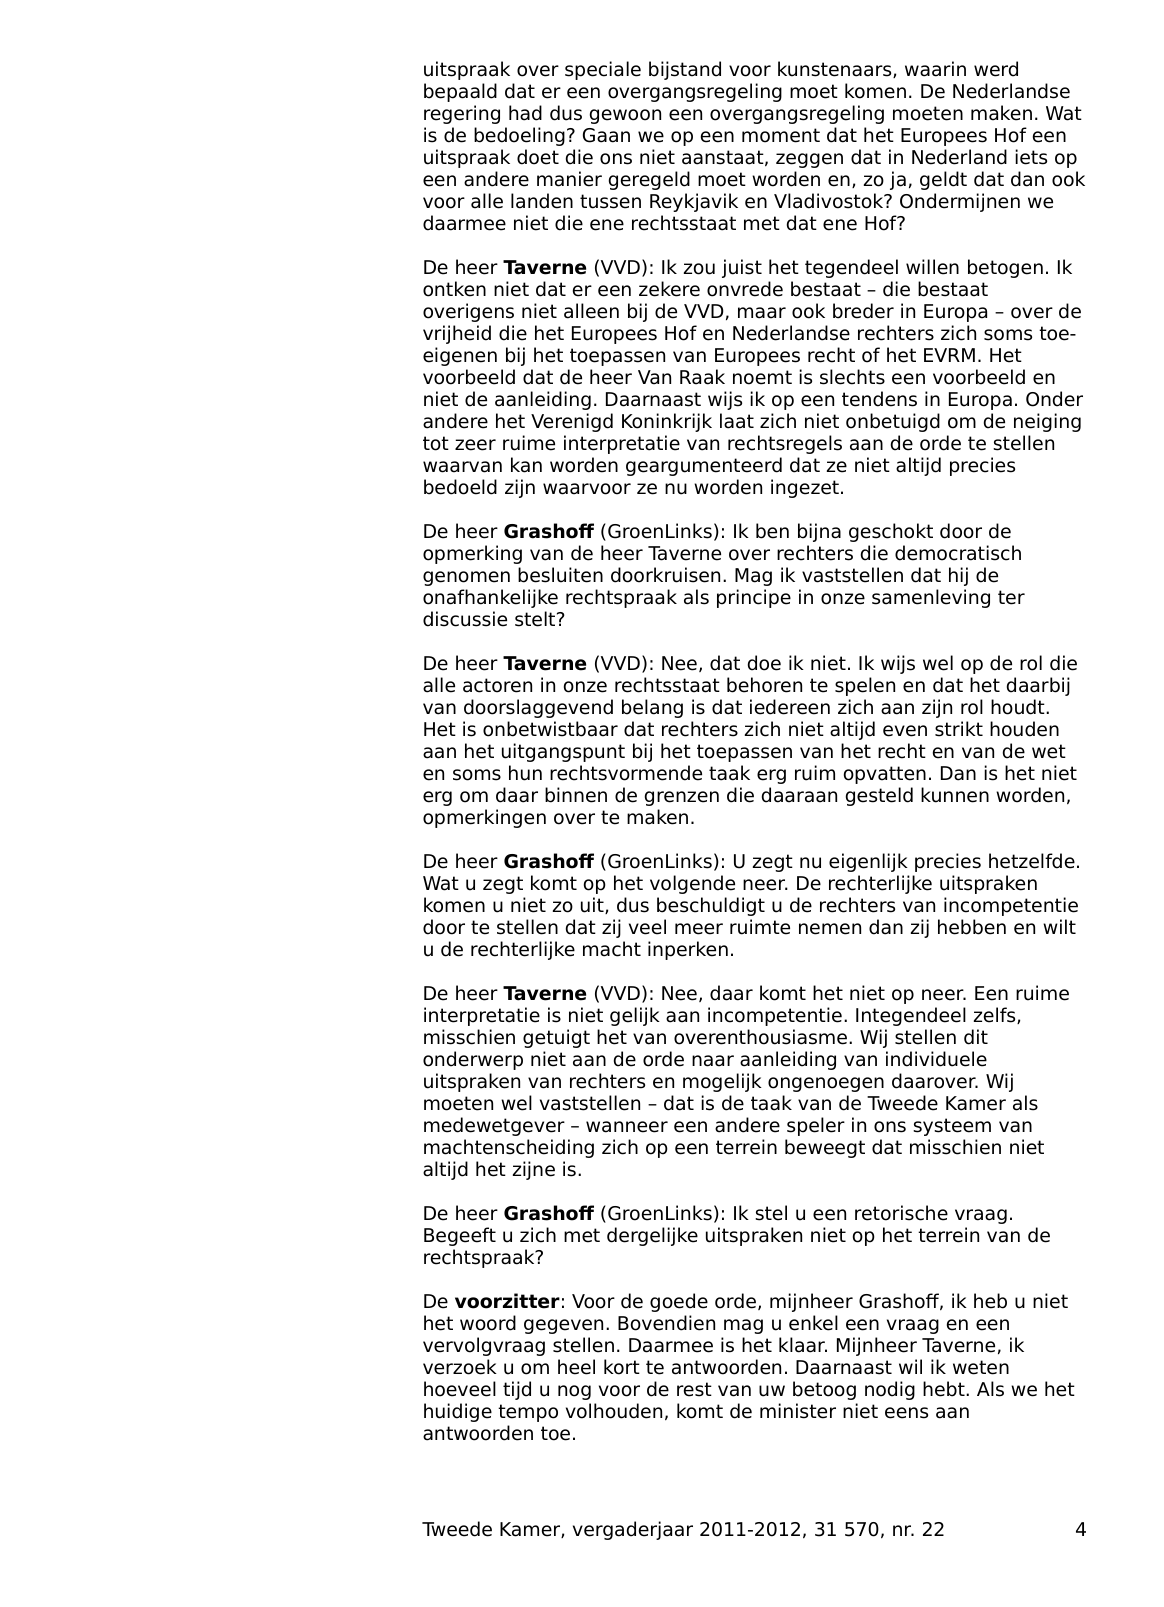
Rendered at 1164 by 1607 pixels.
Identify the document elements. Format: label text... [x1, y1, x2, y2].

text uitspraak over speciale bijstand voor kunstenaars, waarin werd bepaald dat er een overgangsregeling moet komen. De Nederlandse regering had dus gewoon een overgangsregeling moeten maken. Wat is de bedoeling? Gaan we op een moment dat het Europees Hof een uitspraak doet die ons niet aanstaat, zeggen dat in Nederland iets op een andere manier geregeld moet worden en, zo ja, geldt dat dan ook voor alle landen tussen Reykjavik en Vladivostok? Ondermijnen we daarmee niet die ene rechtsstaat met dat ene Hof? [422, 59, 1087, 235]
text De heer Taverne (VVD): Ik zou juist het tegendeel willen betogen. Ik ontken niet dat er een zekere onvrede bestaat – die bestaat overigens niet alleen bij de VVD, maar ook breder in Europa – over de vrijheid die het Europees Hof en Nederlandse rechters zich soms toe-eigenen bij het toepassen van Europees recht of het EVRM. Het voorbeeld dat de heer Van Raak noemt is slechts een voorbeeld en niet de aanleiding. Daarnaast wijs ik op een tendens in Europa. Onder andere het Verenigd Koninkrijk laat zich niet onbetuigd om de neiging tot zeer ruime interpretatie van rechtsregels aan de orde te stellen waarvan kan worden geargumenteerd dat ze niet altijd precies bedoeld zijn waarvoor ze nu worden ingezet. [422, 257, 1087, 499]
text De heer Taverne (VVD): Nee, daar komt het niet op neer. Een ruime interpretatie is niet gelijk aan incompetentie. Integendeel zelfs, misschien getuigt het van overenthousiasme. Wij stellen dit onderwerp niet aan de orde naar aanleiding van individuele uitspraken van rechters en mogelijk ongenoegen daarover. Wij moeten wel vaststellen – dat is de taak van de Tweede Kamer als medewetgever – wanneer een andere speler in ons systeem van machtenscheiding zich op een terrein beweegt dat misschien niet altijd het zijne is. [422, 983, 1087, 1181]
text De voorzitter: Voor de goede orde, mijnheer Grashoff, ik heb u niet het woord gegeven. Bovendien mag u enkel een vraag en een vervolgvraag stellen. Daarmee is het klaar. Mijnheer Taverne, ik verzoek u om heel kort te antwoorden. Daarnaast wil ik weten hoeveel tijd u nog voor de rest van uw betoog nodig hebt. Als we het huidige tempo volhouden, komt de minister niet eens aan antwoorden toe. [422, 1291, 1087, 1445]
text De heer Grashoff (GroenLinks): Ik ben bijna geschokt door de opmerking van de heer Taverne over rechters die democratisch genomen besluiten doorkruisen. Mag ik vaststellen dat hij de onafhankelijke rechtspraak als principe in onze samenleving ter discussie stelt? [422, 521, 1087, 631]
text De heer Grashoff (GroenLinks): U zegt nu eigenlijk precies hetzelfde. Wat u zegt komt op het volgende neer. De rechterlijke uitspraken komen u niet zo uit, dus beschuldigt u de rechters van incompetentie door te stellen dat zij veel meer ruimte nemen dan zij hebben en wilt u de rechterlijke macht inperken. [422, 851, 1087, 961]
text De heer Taverne (VVD): Nee, dat doe ik niet. Ik wijs wel op de rol die alle actoren in onze rechtsstaat behoren te spelen en dat het daarbij van doorslaggevend belang is dat iedereen zich aan zijn rol houdt. Het is onbetwistbaar dat rechters zich niet altijd even strikt houden aan het uitgangspunt bij het toepassen van het recht en van de wet en soms hun rechtsvormende taak erg ruim opvatten. Dan is het niet erg om daar binnen de grenzen die daaraan gesteld kunnen worden, opmerkingen over te maken. [422, 653, 1087, 829]
text De heer Grashoff (GroenLinks): Ik stel u een retorische vraag. Begeeft u zich met dergelijke uitspraken niet op het terrein van de rechtspraak? [422, 1203, 1087, 1269]
